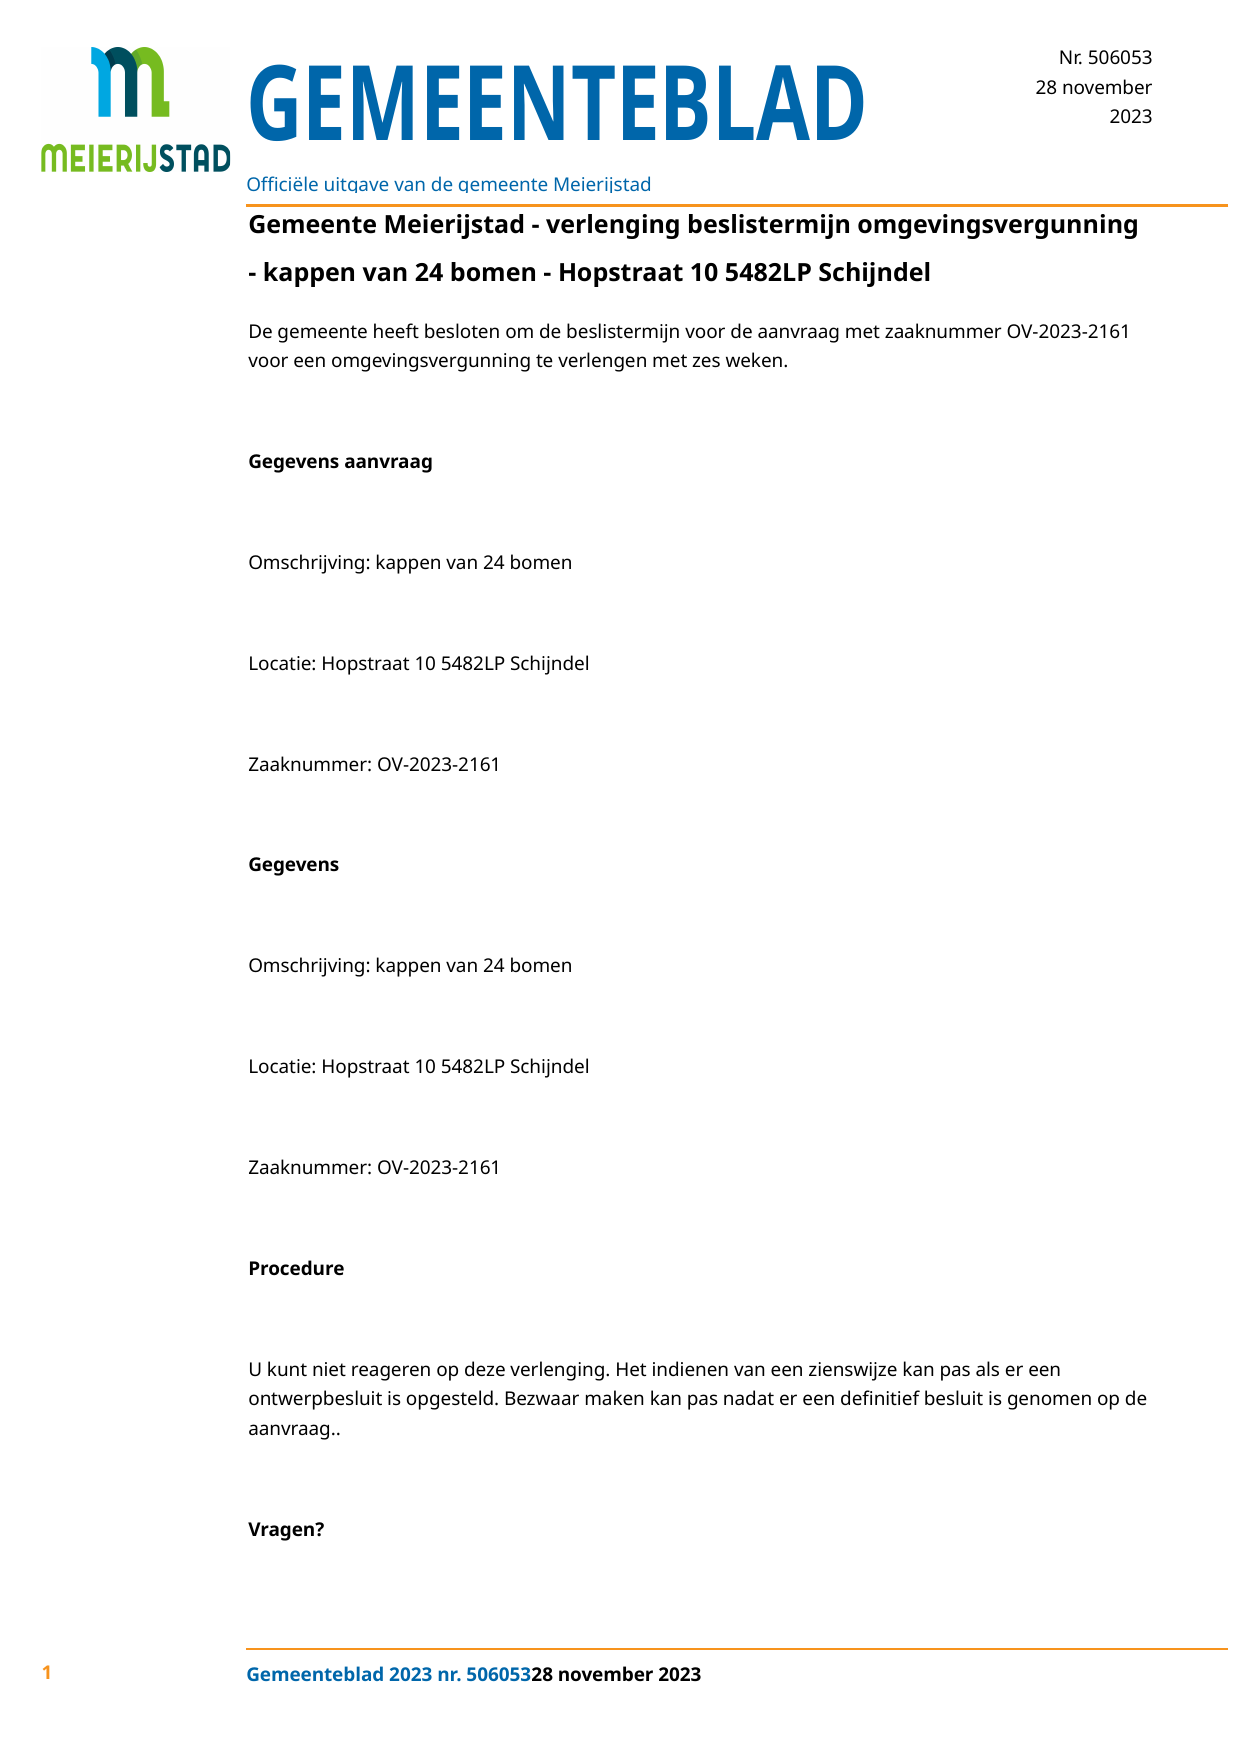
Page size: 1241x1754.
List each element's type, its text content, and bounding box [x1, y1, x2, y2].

text Zaaknummer: OV-2023-2161 [248, 1154, 1152, 1180]
picture [41, 47, 231, 172]
text Omschrijving: kappen van 24 bomen [248, 549, 1152, 575]
text Gegevens [248, 852, 1152, 877]
text Omschrijving: kappen van 24 bomen [248, 952, 1152, 978]
text Locatie: Hopstraat 10 5482LP Schijndel [248, 650, 1152, 676]
text Gemeente Meierijstad - verlenging beslistermijn omgevingsvergunning - kappen van 24 bomen - Hopstraat 10 5482LP Schijndel [248, 207, 1152, 288]
text De gemeente heeft besloten om de beslistermijn voor de aanvraag met zaaknummer OV-2023-2161 voor een omgevingsvergunning te verlengen met zes weken. [248, 318, 1152, 373]
text U kunt niet reageren op deze verlenging. Het indienen van een zienswijze kan pas als er een ontwerpbesluit is opgesteld. Bezwaar maken kan pas nadat er een definitief besluit is genomen op de aanvraag.. [248, 1356, 1152, 1441]
text Locatie: Hopstraat 10 5482LP Schijndel [248, 1053, 1152, 1079]
text Zaaknummer: OV-2023-2161 [248, 751, 1152, 777]
text Procedure [248, 1255, 1152, 1281]
text Gegevens aanvraag [248, 448, 1152, 474]
text Vragen? [248, 1516, 1152, 1542]
